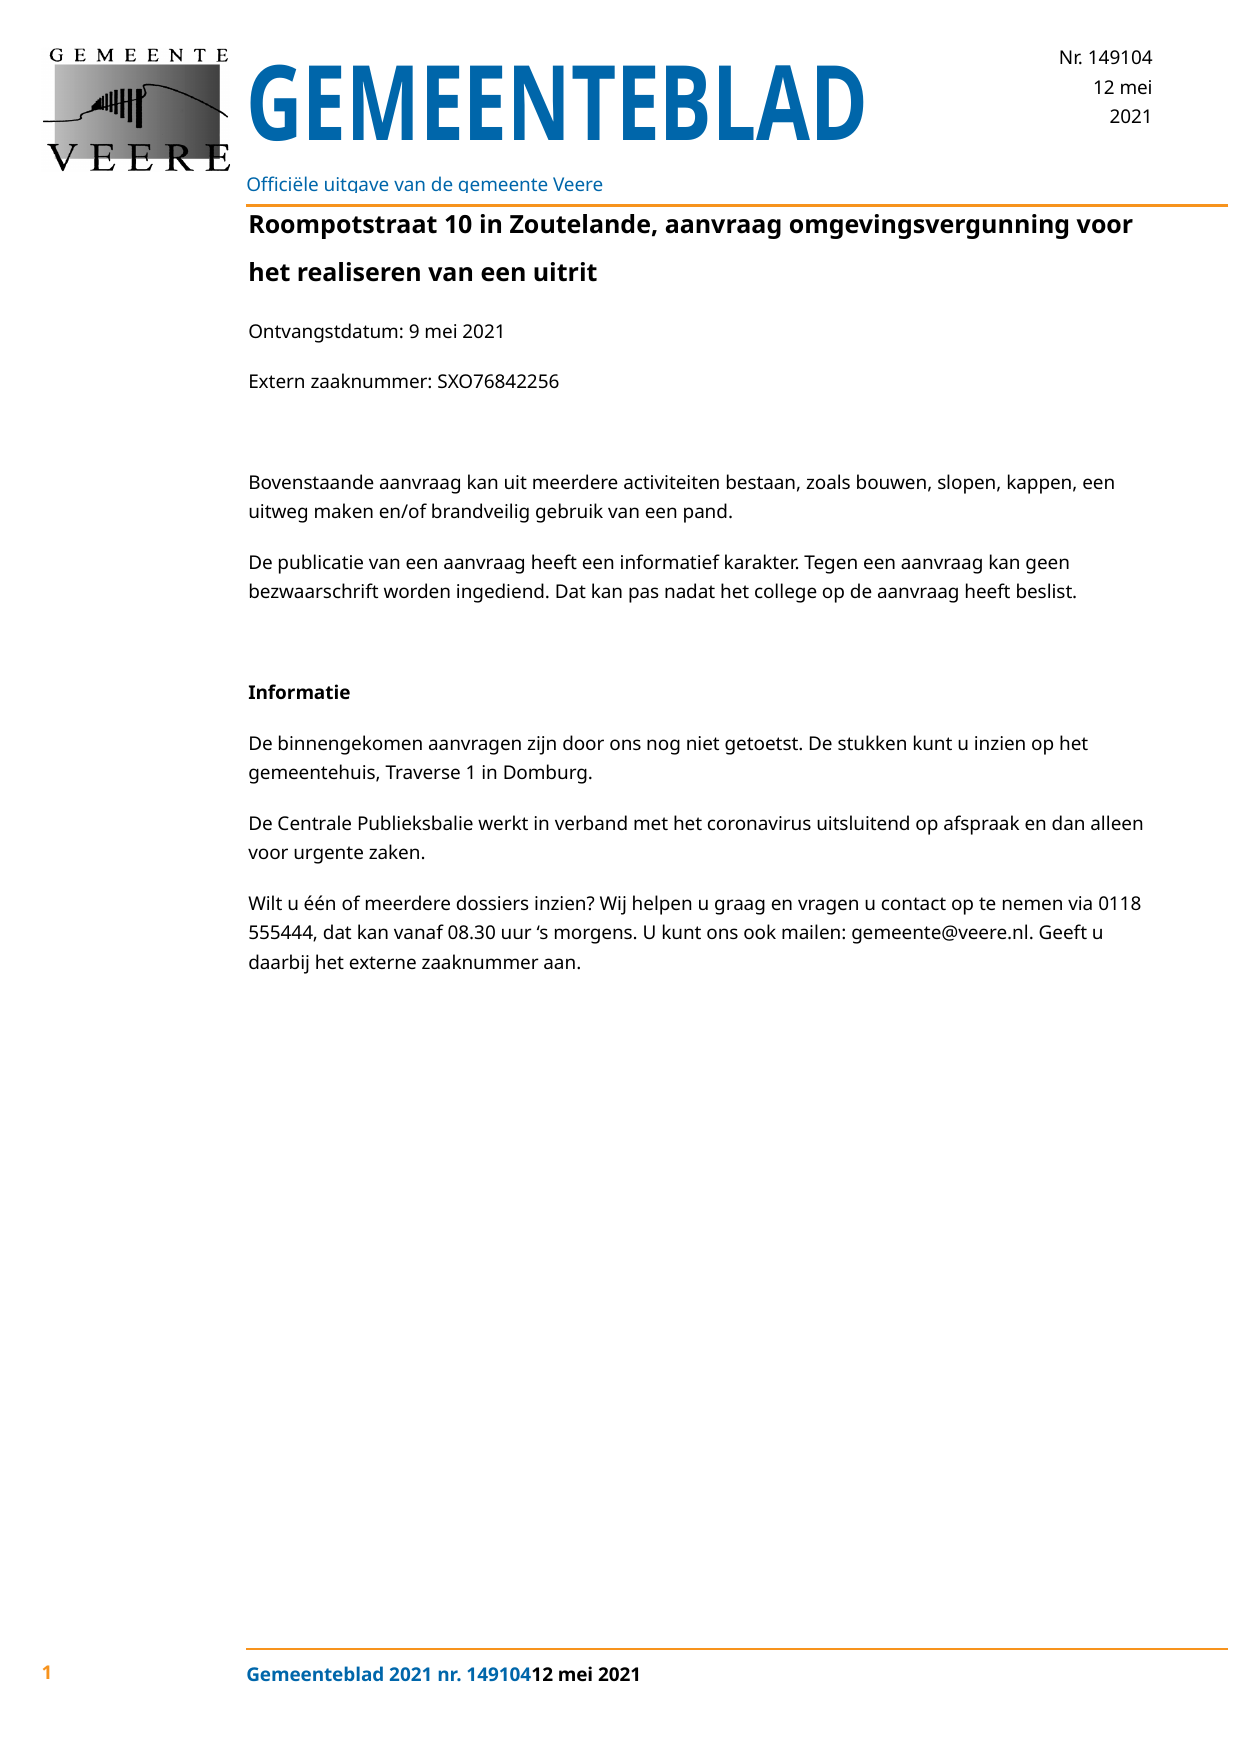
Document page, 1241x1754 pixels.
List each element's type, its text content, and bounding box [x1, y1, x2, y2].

text Wilt u één of meerdere dossiers inzien? Wij helpen u graag en vragen u contact op te nemen via 0118 555444, dat kan vanaf 08.30 uur ‘s morgens. U kunt ons ook mailen: gemeente@veere.nl. Geeft u daarbij het externe zaaknummer aan. [248, 890, 1152, 975]
text De publicatie van een aanvraag heeft een informatief karakter. Tegen een aanvraag kan geen bezwaarschrift worden ingediend. Dat kan pas nadat het college op de aanvraag heeft beslist. [248, 549, 1152, 604]
text Informatie [248, 679, 1152, 705]
text Roompotstraat 10 in Zoutelande, aanvraag omgevingsvergunning voor het realiseren van een uitrit [248, 207, 1152, 288]
text Ontvangstdatum: 9 mei 2021 [248, 318, 1152, 344]
picture [41, 47, 231, 172]
text De Centrale Publieksbalie werkt in verband met het coronavirus uitsluitend op afspraak en dan alleen voor urgente zaken. [248, 810, 1152, 865]
text De binnengekomen aanvragen zijn door ons nog niet getoetst. De stukken kunt u inzien op het gemeentehuis, Traverse 1 in Domburg. [248, 730, 1152, 785]
text Bovenstaande aanvraag kan uit meerdere activiteiten bestaan, zoals bouwen, slopen, kappen, een uitweg maken en/of brandveilig gebruik van een pand. [248, 469, 1152, 524]
text Extern zaaknummer: SXO76842256 [248, 368, 1152, 394]
